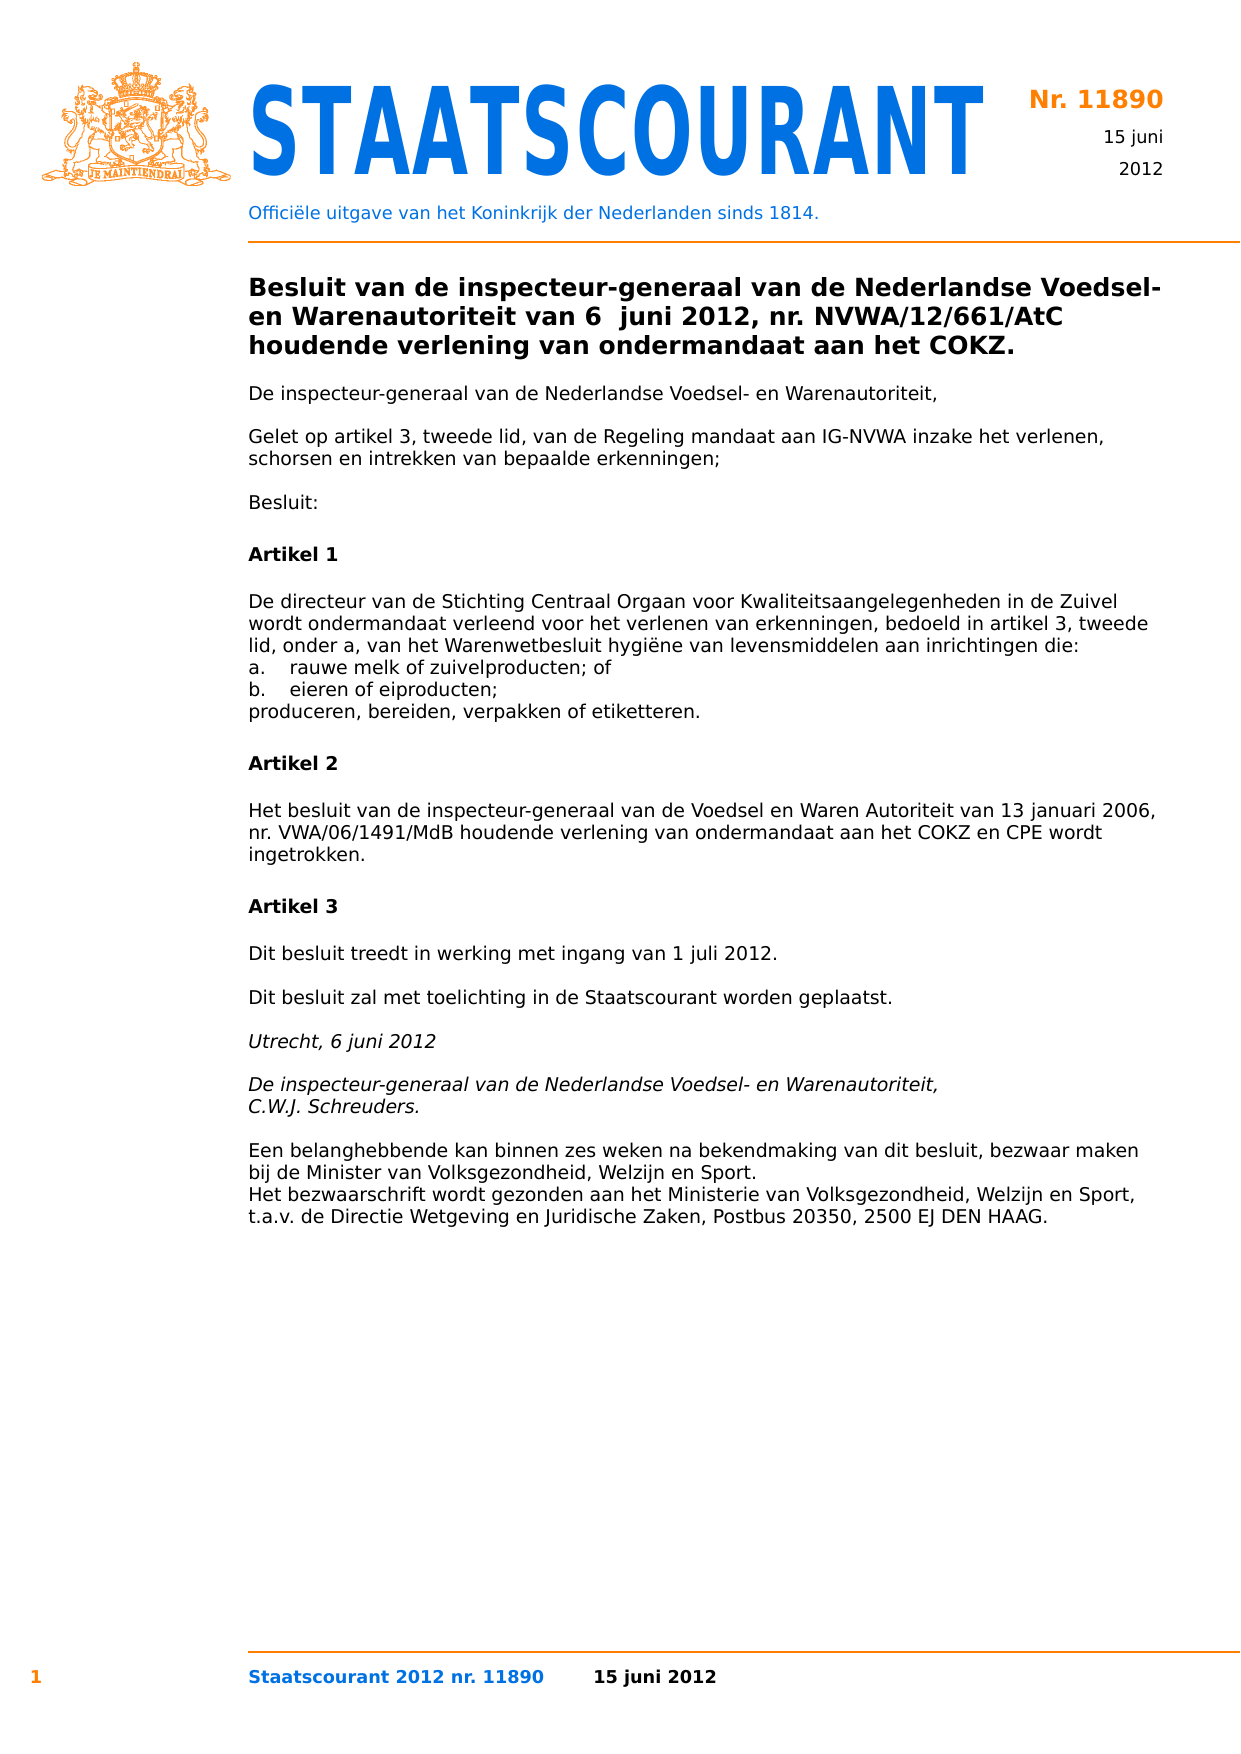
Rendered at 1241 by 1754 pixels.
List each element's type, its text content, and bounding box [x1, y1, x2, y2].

table_header Nr. 11890 [998, 62, 1240, 121]
subtitle Artikel 3 [248, 896, 1163, 918]
subtitle Artikel 2 [248, 753, 1163, 775]
text Utrecht, 6 juni 2012 [248, 1031, 1163, 1052]
text De directeur van de Stichting Centraal Orgaan voor Kwaliteitsaangelegenheden in de Zuivel wordt ondermandaat verleend voor het verlenen van erkenningen, bedoeld in artikel 3, tweede lid, onder a, van het Warenwetbesluit hygiëne van levensmiddelen aan inrichtingen die: [248, 591, 1163, 657]
text Een belanghebbende kan binnen zes weken na bekendmaking van dit besluit, bezwaar maken bij de Minister van Volksgezondheid, Welzijn en Sport. [248, 1140, 1163, 1184]
text Het besluit van de inspecteur-generaal van de Voedsel en Waren Autoriteit van 13 januari 2006, nr. VWA/06/1491/MdB houdende verlening van ondermandaat aan het COKZ en CPE wordt ingetrokken. [248, 800, 1163, 866]
text Besluit: [248, 492, 1163, 514]
text Dit besluit zal met toelichting in de Staatscourant worden geplaatst. [248, 987, 1163, 1009]
text Gelet op artikel 3, tweede lid, van de Regeling mandaat aan IG-NVWA inzake het verlenen, schorsen en intrekken van bepaalde erkenningen; [248, 426, 1163, 470]
subtitle Besluit van de inspecteur-generaal van de Nederlandse Voedsel- en Warenautoriteit van 6 juni 2012, nr. NVWA/12/661/AtC houdende verlening van ondermandaat aan het COKZ. [248, 273, 1163, 361]
table_cell Officiële uitgave van het Koninkrijk der Nederlanden sinds 1814. [248, 203, 1240, 241]
text De inspecteur-generaal van de Nederlandse Voedsel- en Warenautoriteit, [248, 382, 1163, 404]
subtitle Artikel 1 [248, 544, 1163, 566]
text Het bezwaarschrift wordt gezonden aan het Ministerie van Volksgezondheid, Welzijn en Sport, t.a.v. de Directie Wetgeving en Juridische Zaken, Postbus 20350, 2500 EJ DEN HAAG. [248, 1184, 1163, 1228]
table_header [25, 62, 248, 241]
table_cell 15 juni [998, 121, 1240, 153]
text produceren, bereiden, verpakken of etiketteren. [248, 701, 1163, 723]
text De inspecteur-generaal van de Nederlandse Voedsel- en Warenautoriteit, C.W.J. Schreuders. [248, 1074, 1163, 1118]
picture [41, 62, 231, 186]
text a. rauwe melk of zuivelproducten; of [248, 657, 1163, 679]
table_cell 2012 [998, 153, 1240, 203]
table_header STAATSCOURANT [248, 62, 998, 203]
text Dit besluit treedt in werking met ingang van 1 juli 2012. [248, 943, 1163, 965]
text b. eieren of eiproducten; [248, 679, 1163, 701]
